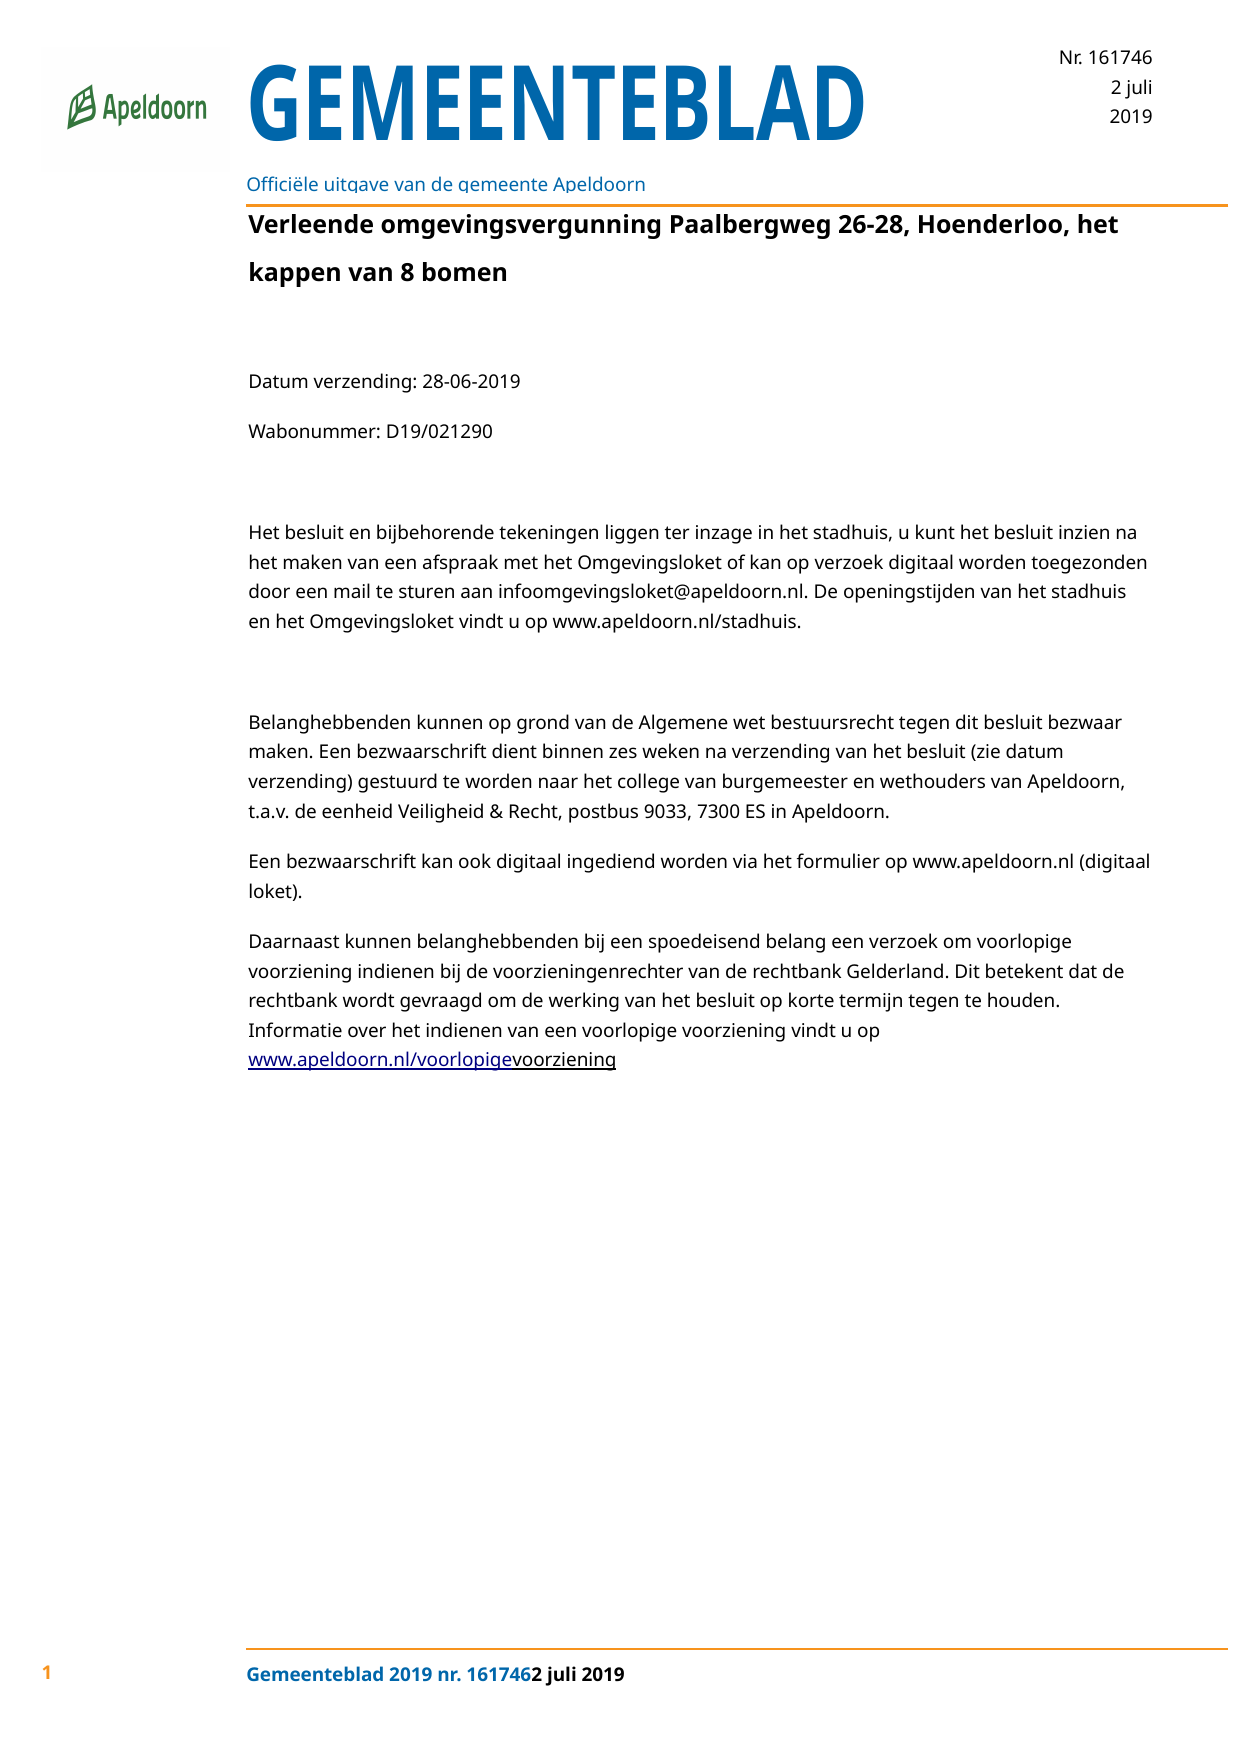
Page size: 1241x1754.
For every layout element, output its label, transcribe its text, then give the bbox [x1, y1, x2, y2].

text Datum verzending: 28-06-2019 [248, 368, 1152, 394]
text Belanghebbenden kunnen op grond van de Algemene wet bestuursrecht tegen dit besluit bezwaar maken. Een bezwaarschrift dient binnen zes weken na verzending van het besluit (zie datum verzending) gestuurd te worden naar het college van burgemeester en wethouders van Apeldoorn, t.a.v. de eenheid Veiligheid & Recht, postbus 9033, 7300 ES in Apeldoorn. [248, 709, 1152, 824]
text Wabonummer: D19/021290 [248, 419, 1152, 444]
text Het besluit en bijbehorende tekeningen liggen ter inzage in het stadhuis, u kunt het besluit inzien na het maken van een afspraak met het Omgevingsloket of kan op verzoek digitaal worden toegezonden door een mail te sturen aan infoomgevingsloket@apeldoorn.nl. De openingstijden van het stadhuis en het Omgevingsloket vindt u op www.apeldoorn.nl/stadhuis. [248, 519, 1152, 634]
text Een bezwaarschrift kan ook digitaal ingediend worden via het formulier op www.apeldoorn.nl (digitaal loket). [248, 848, 1152, 904]
text Verleende omgevingsvergunning Paalbergweg 26-28, Hoenderloo, het kappen van 8 bomen [248, 207, 1152, 288]
picture [41, 47, 231, 172]
text Daarnaast kunnen belanghebbenden bij een spoedeisend belang een verzoek om voorlopige voorziening indienen bij de voorzieningenrechter van de rechtbank Gelderland. Dit betekent dat de rechtbank wordt gevraagd om de werking van het besluit op korte termijn tegen te houden. Informatie over het indienen van een voorlopige voorziening vindt u op www.apeldoorn.nl/voorlopigevoorziening [248, 928, 1152, 1072]
